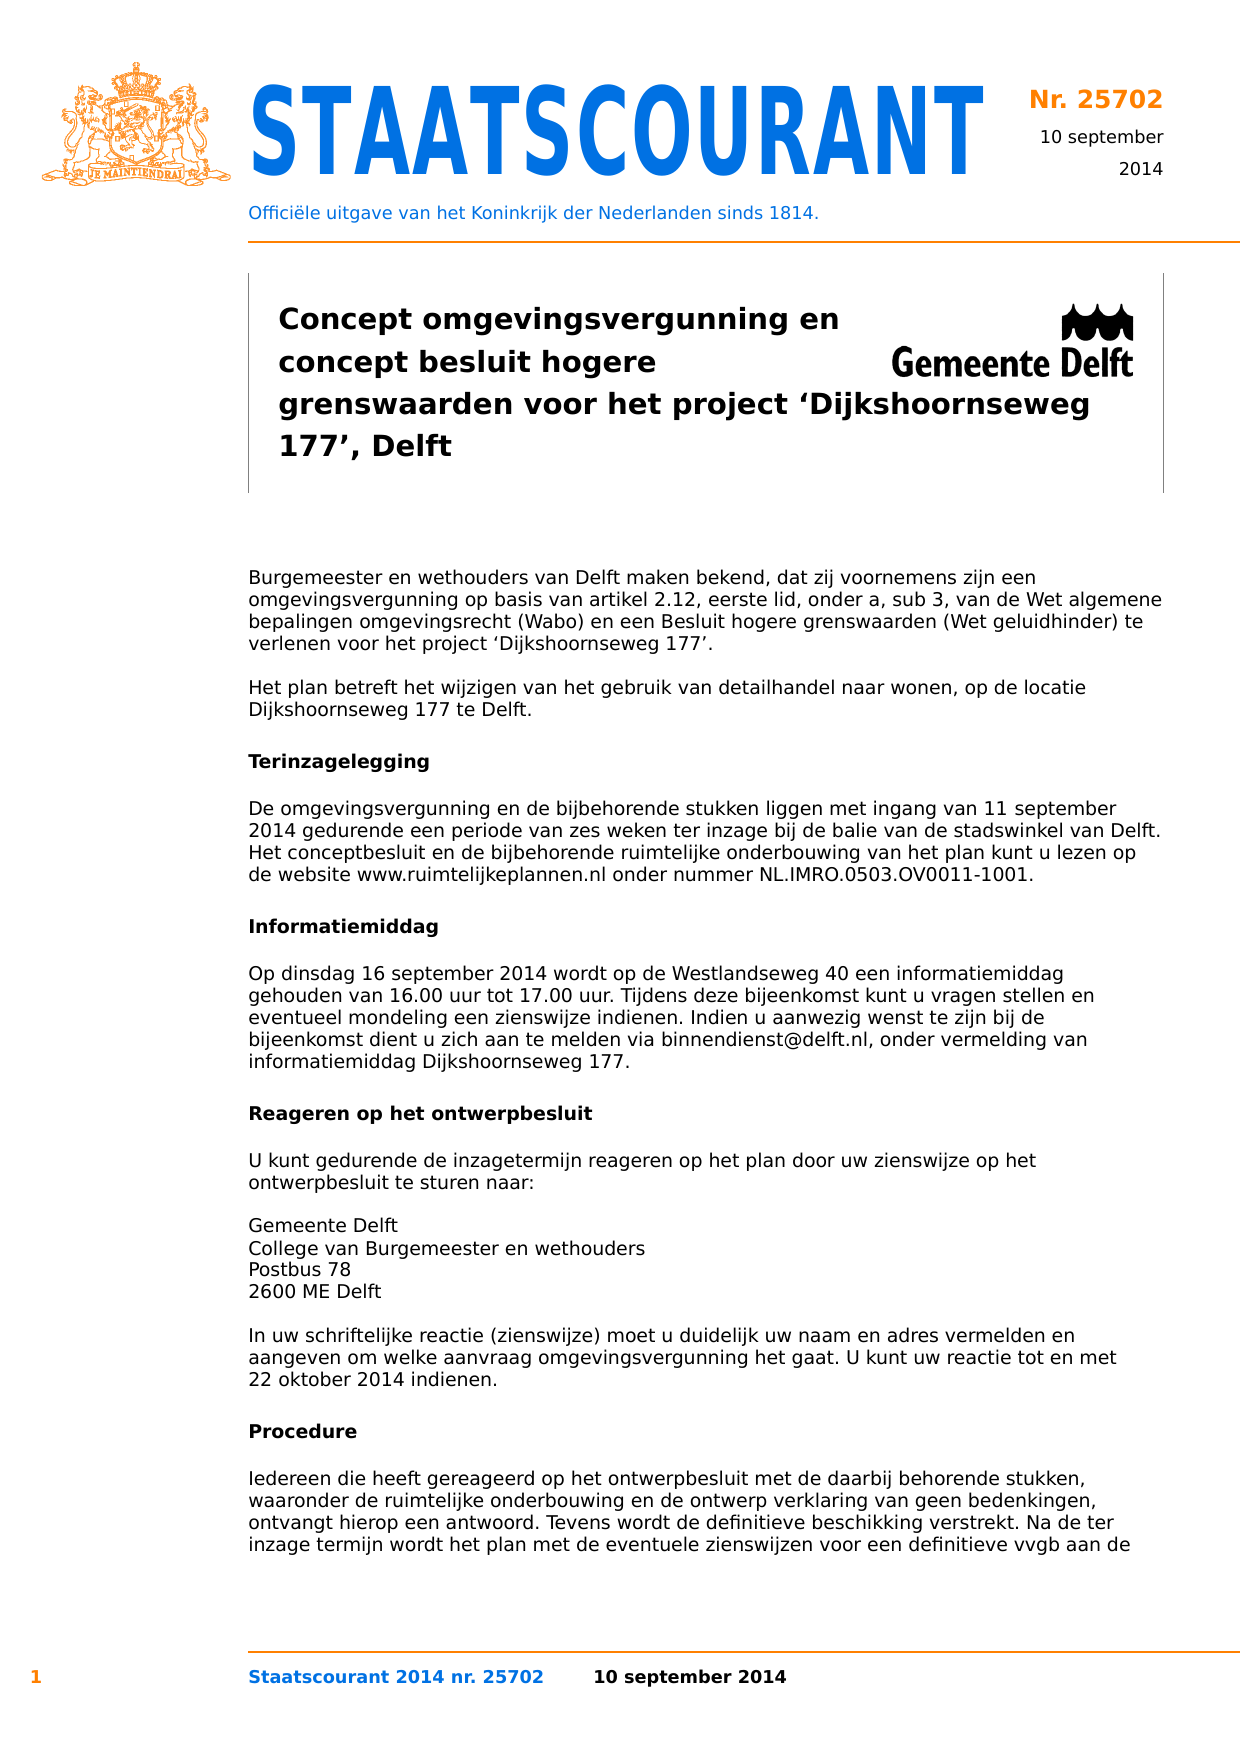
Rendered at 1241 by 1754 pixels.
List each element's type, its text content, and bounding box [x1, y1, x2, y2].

table_header STAATSCOURANT [248, 62, 998, 203]
text Iedereen die heeft gereageerd op het ontwerpbesluit met de daarbij behorende stukken, waaronder de ruimtelijke onderbouwing en de ontwerp verklaring van geen bedenkingen, ontvangt hierop een antwoord. Tevens wordt de definitieve beschikking verstrekt. Na de ter inzage termijn wordt het plan met de eventuele zienswijzen voor een definitieve vvgb aan de [248, 1468, 1163, 1556]
text Postbus 78 [248, 1259, 1163, 1281]
text In uw schriftelijke reactie (zienswijze) moet u duidelijk uw naam en adres vermelden en aangeven om welke aanvraag omgevingsvergunning het gaat. U kunt uw reactie tot en met 22 oktober 2014 indienen. [248, 1325, 1163, 1391]
text Het plan betreft het wijzigen van het gebruik van detailhandel naar wonen, op de locatie Dijkshoornseweg 177 te Delft. [248, 677, 1163, 721]
text 2600 ME Delft [248, 1281, 1163, 1303]
text Op dinsdag 16 september 2014 wordt op de Westlandseweg 40 een informatiemiddag gehouden van 16.00 uur tot 17.00 uur. Tijdens deze bijeenkomst kunt u vragen stellen en eventueel mondeling een zienswijze indienen. Indien u aanwezig wenst te zijn bij de bijeenkomst dient u zich aan te melden via binnendienst@delft.nl, onder vermelding van informatiemiddag Dijkshoornseweg 177. [248, 963, 1163, 1073]
text Gemeente Delft [248, 1215, 1163, 1237]
table_cell Officiële uitgave van het Koninkrijk der Nederlanden sinds 1814. [248, 203, 1240, 241]
subtitle Informatiemiddag [248, 916, 1163, 938]
text College van Burgemeester en wethouders [248, 1237, 1163, 1259]
subtitle Reageren op het ontwerpbesluit [248, 1103, 1163, 1124]
table_cell 10 september [998, 121, 1240, 153]
text De omgevingsvergunning en de bijbehorende stukken liggen met ingang van 11 september 2014 gedurende een periode van zes weken ter inzage bij de balie van de stadswinkel van Delft. [248, 798, 1163, 842]
text U kunt gedurende de inzagetermijn reageren op het plan door uw zienswijze op het ontwerpbesluit te sturen naar: [248, 1149, 1163, 1193]
table_cell 2014 [998, 153, 1240, 203]
table_header [25, 62, 248, 241]
picture [41, 62, 231, 186]
subtitle Terinzagelegging [248, 751, 1163, 773]
text Burgemeester en wethouders van Delft maken bekend, dat zij voornemens zijn een omgevingsvergunning op basis van artikel 2.12, eerste lid, onder a, sub 3, van de Wet algemene bepalingen omgevingsrecht (Wabo) en een Besluit hogere grenswaarden (Wet geluidhinder) te verlenen voor het project ‘Dijkshoornseweg 177’. [248, 567, 1163, 655]
subtitle Procedure [248, 1421, 1163, 1443]
subtitle Concept omgevingsvergunning en concept besluit hogere grenswaarden voor het project ‘Dijkshoornseweg 177’, Delft [249, 273, 1163, 493]
table_header Nr. 25702 [998, 62, 1240, 121]
text Het conceptbesluit en de bijbehorende ruimtelijke onderbouwing van het plan kunt u lezen op de website www.ruimtelijkeplannen.nl onder nummer NL.IMRO.0503.OV0011-1001. [248, 842, 1163, 886]
picture [891, 302, 1134, 380]
